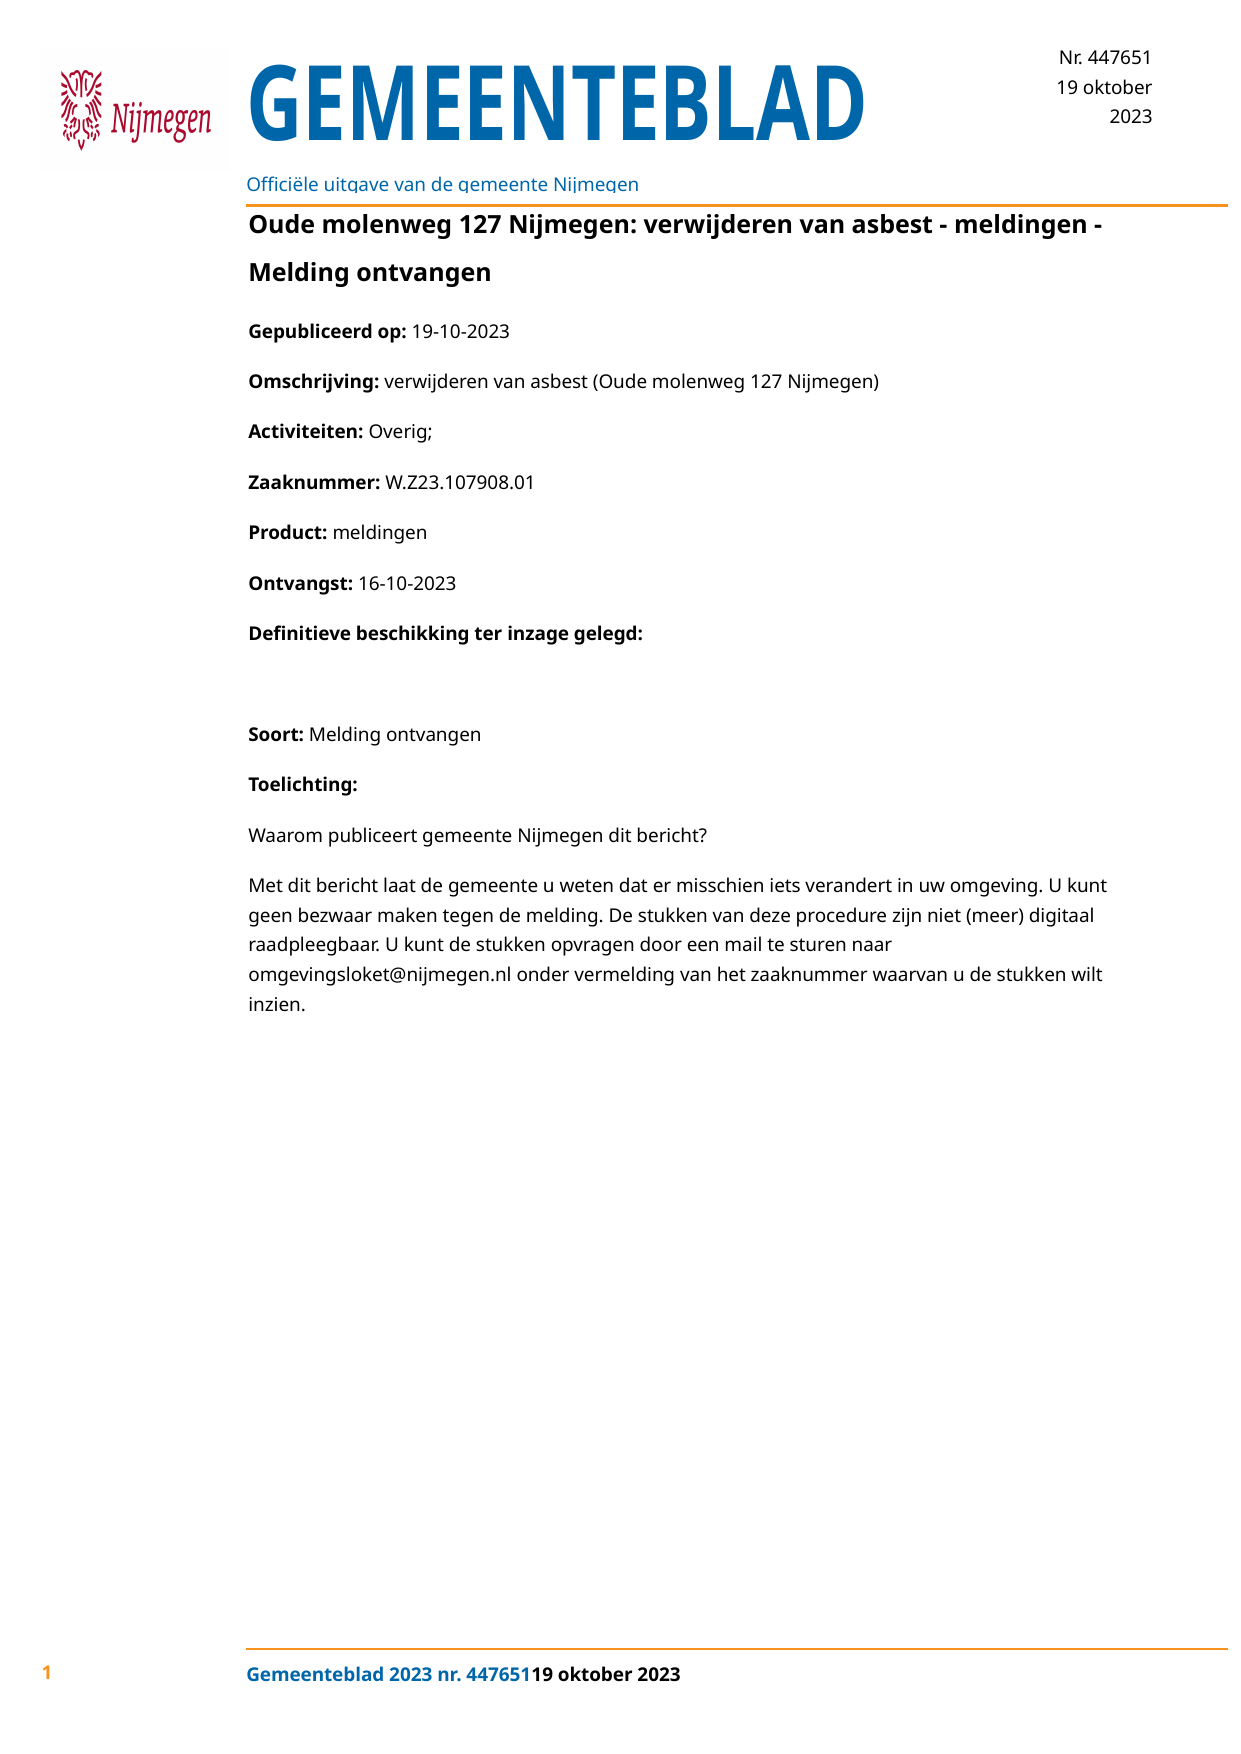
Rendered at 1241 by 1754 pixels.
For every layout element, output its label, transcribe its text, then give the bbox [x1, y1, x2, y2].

text Gepubliceerd op: 19-10-2023 [248, 318, 1152, 344]
text Soort: Melding ontvangen [248, 721, 1152, 747]
text Definitieve beschikking ter inzage gelegd: [248, 620, 1152, 646]
text Omschrijving: verwijderen van asbest (Oude molenweg 127 Nijmegen) [248, 368, 1152, 394]
text Waarom publiceert gemeente Nijmegen dit bericht? [248, 822, 1152, 848]
text Product: meldingen [248, 519, 1152, 545]
text Oude molenweg 127 Nijmegen: verwijderen van asbest - meldingen - Melding ontvangen [248, 207, 1152, 288]
text Zaaknummer: W.Z23.107908.01 [248, 469, 1152, 495]
picture [41, 47, 231, 172]
text Activiteiten: Overig; [248, 419, 1152, 444]
text Met dit bericht laat de gemeente u weten dat er misschien iets verandert in uw omgeving. U kunt geen bezwaar maken tegen de melding. De stukken van deze procedure zijn niet (meer) digitaal raadpleegbaar. U kunt de stukken opvragen door een mail te sturen naar omgevingsloket@nijmegen.nl onder vermelding van het zaaknummer waarvan u de stukken wilt inzien. [248, 872, 1152, 1017]
text Ontvangst: 16-10-2023 [248, 570, 1152, 596]
text Toelichting: [248, 772, 1152, 797]
